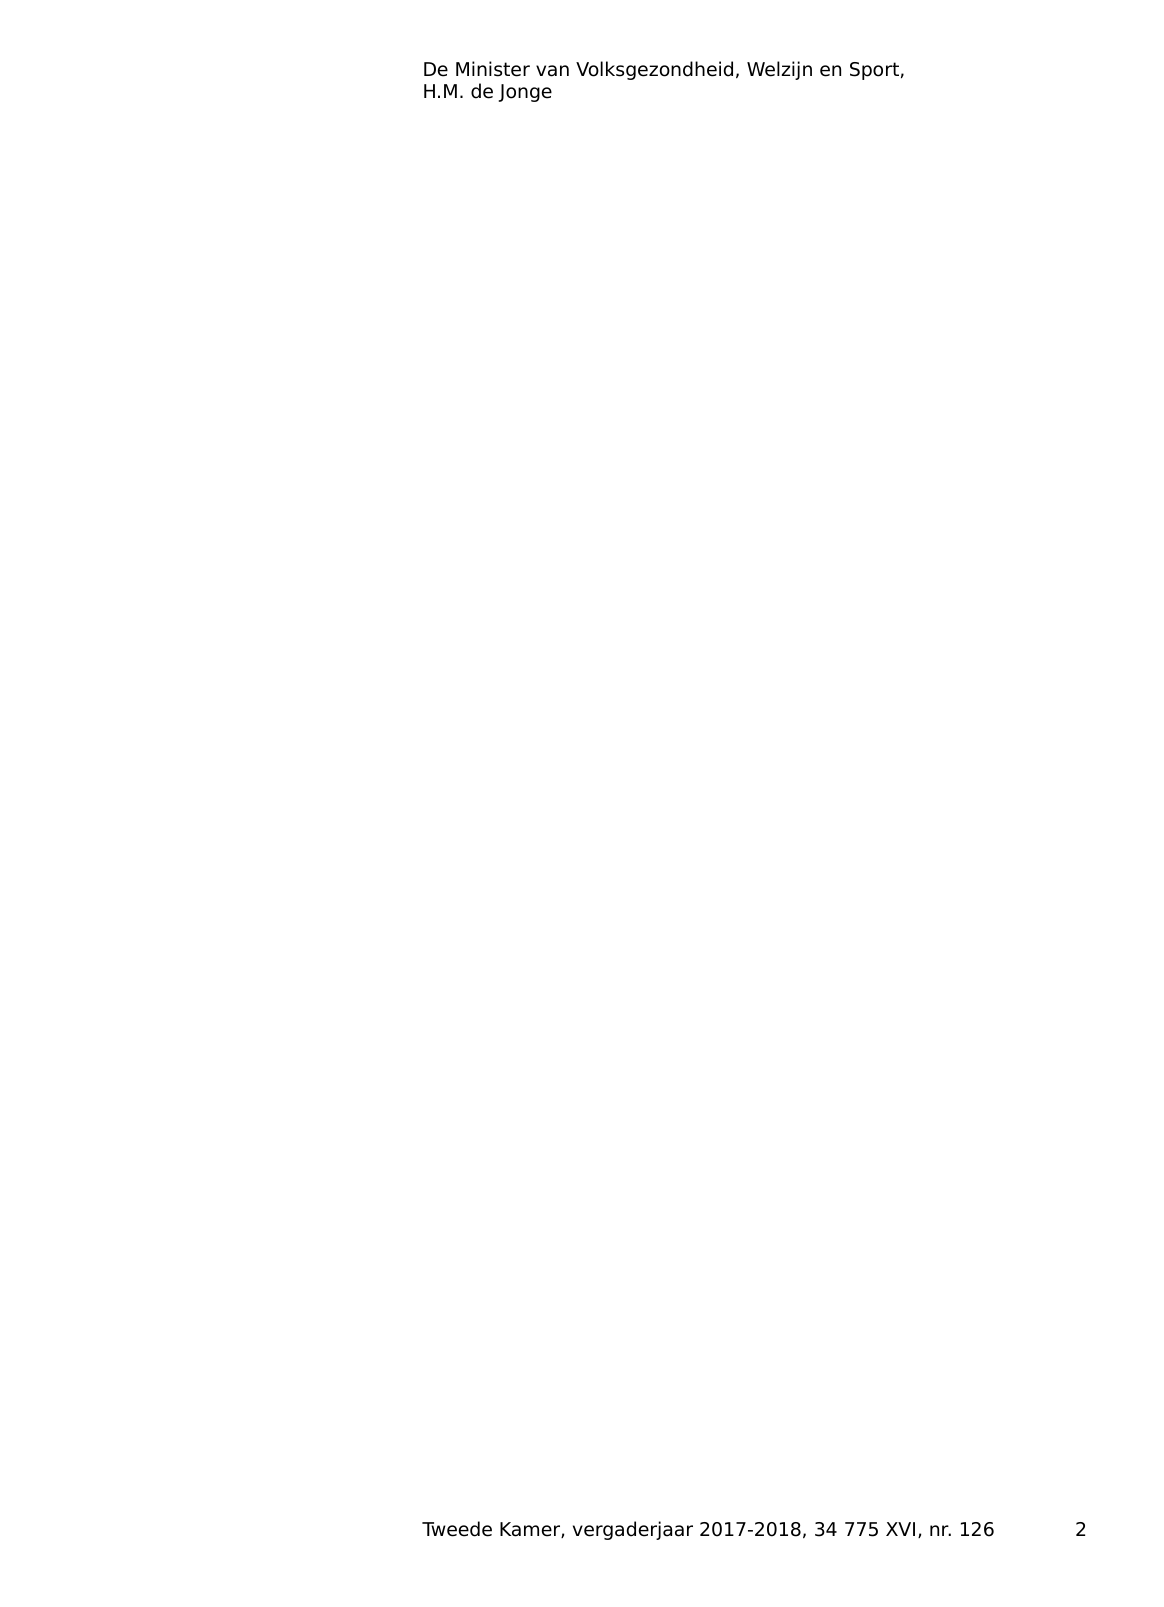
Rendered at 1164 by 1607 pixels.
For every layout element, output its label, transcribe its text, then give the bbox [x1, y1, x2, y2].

text De Minister van Volksgezondheid, Welzijn en Sport, H.M. de Jonge [422, 59, 1087, 103]
